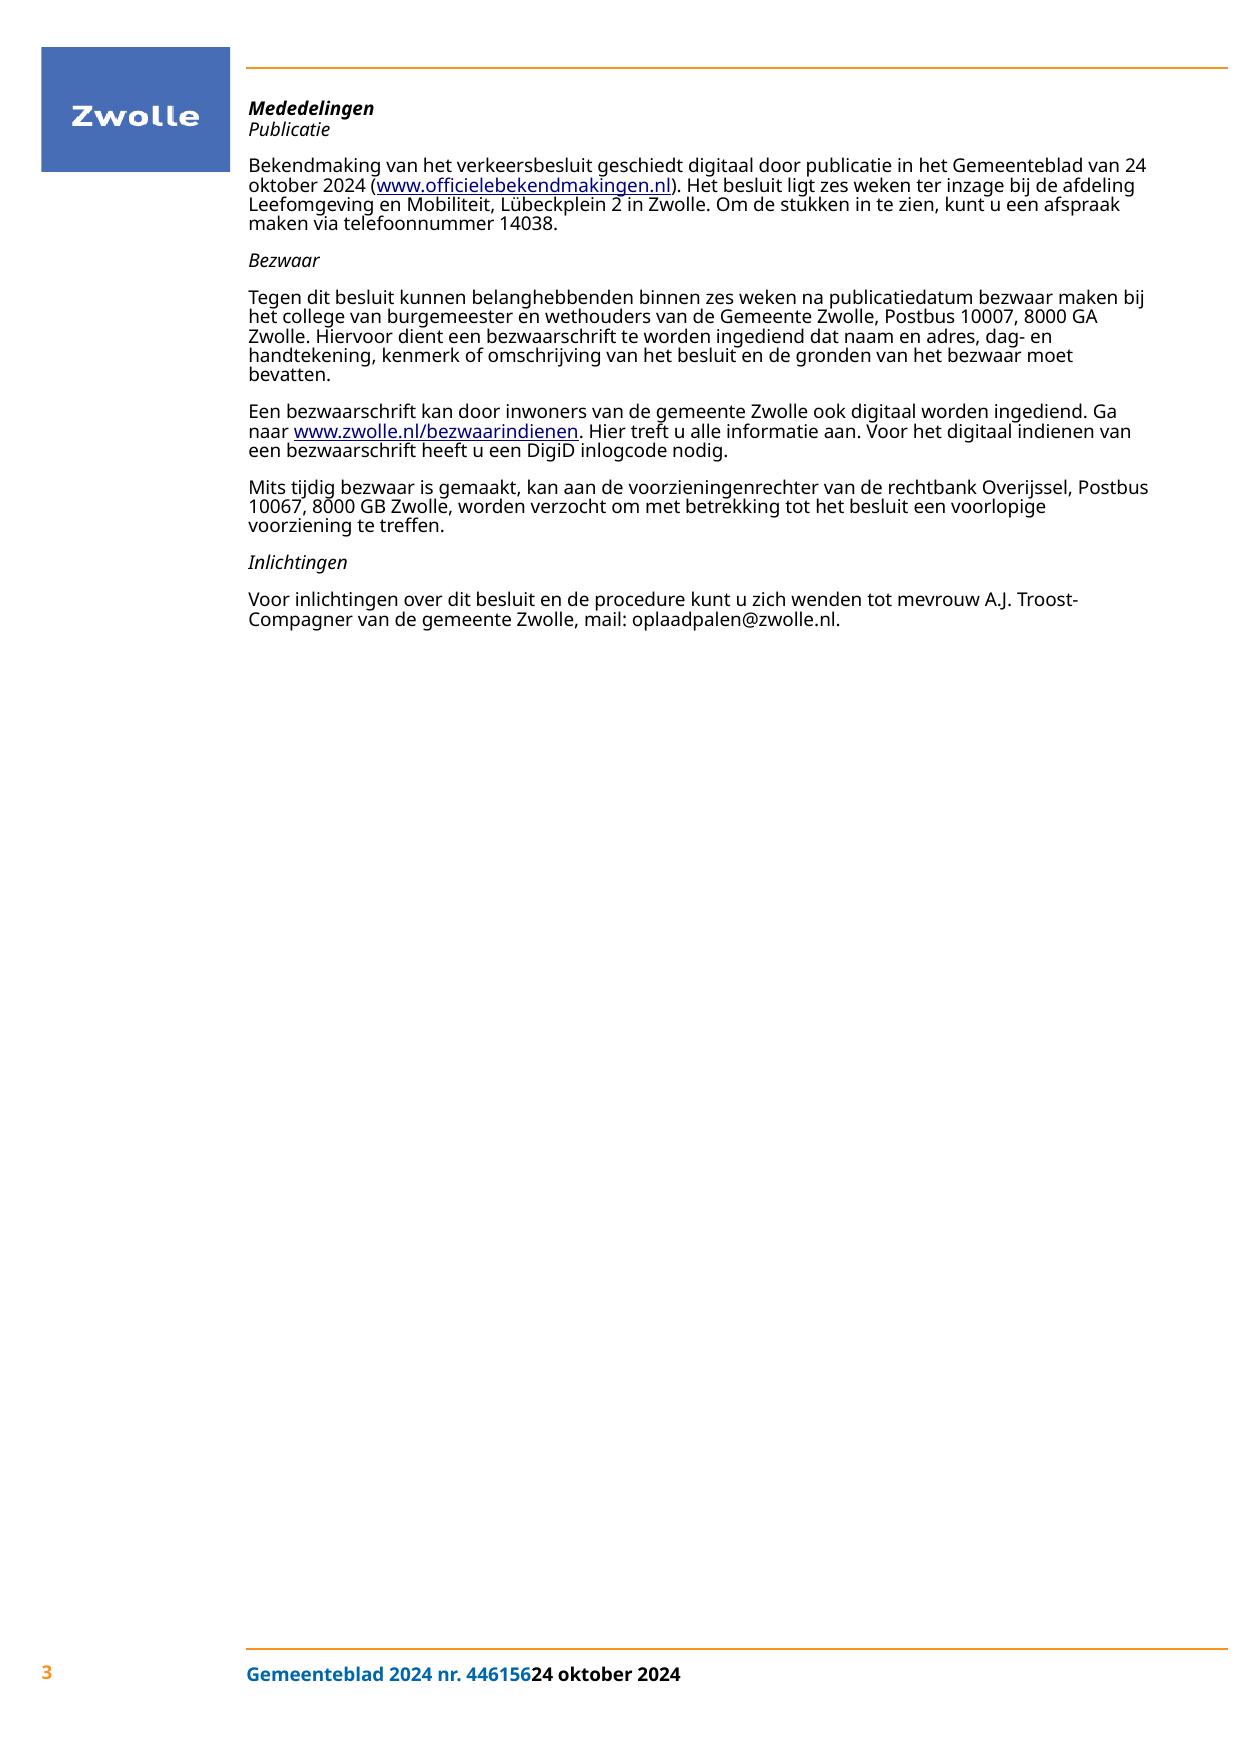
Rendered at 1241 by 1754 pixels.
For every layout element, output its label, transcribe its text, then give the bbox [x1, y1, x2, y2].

text Bezwaar [248, 252, 1152, 272]
text Een bezwaarschrift kan door inwoners van de gemeente Zwolle ook digitaal worden ingediend. Ga naar www.zwolle.nl/bezwaarindienen. Hier treft u alle informatie aan. Voor het digitaal indienen van een bezwaarschrift heeft u een DigiD inlogcode nodig. [248, 403, 1152, 461]
text Bekendmaking van het verkeersbesluit geschiedt digitaal door publicatie in het Gemeenteblad van 24 oktober 2024 (www.officielebekendmakingen.nl). Het besluit ligt zes weken ter inzage bij de afdeling Leefomgeving en Mobiliteit, Lübeckplein 2 in Zwolle. Om de stukken in te zien, kunt u een afspraak maken via telefoonnummer 14038. [248, 157, 1152, 234]
picture [41, 47, 231, 172]
text Publicatie [248, 121, 1152, 140]
text Mits tijdig bezwaar is gemaakt, kan aan de voorzieningenrechter van de rechtbank Overijssel, Postbus 10067, 8000 GB Zwolle, worden verzocht om met betrekking tot het besluit een voorlopige voorziening te treffen. [248, 479, 1152, 537]
text Inlichtingen [248, 554, 1152, 574]
text Voor inlichtingen over dit besluit en de procedure kunt u zich wenden tot mevrouw A.J. Troost-Compagner van de gemeente Zwolle, mail: oplaadpalen@zwolle.nl. [248, 591, 1152, 630]
text Tegen dit besluit kunnen belanghebbenden binnen zes weken na publicatiedatum bezwaar maken bij het college van burgemeester en wethouders van de Gemeente Zwolle, Postbus 10007, 8000 GA Zwolle. Hiervoor dient een bezwaarschrift te worden ingediend dat naam en adres, dag- en handtekening, kenmerk of omschrijving van het besluit en de gronden van het bezwaar moet bevatten. [248, 289, 1152, 386]
text Mededelingen [248, 95, 1152, 121]
